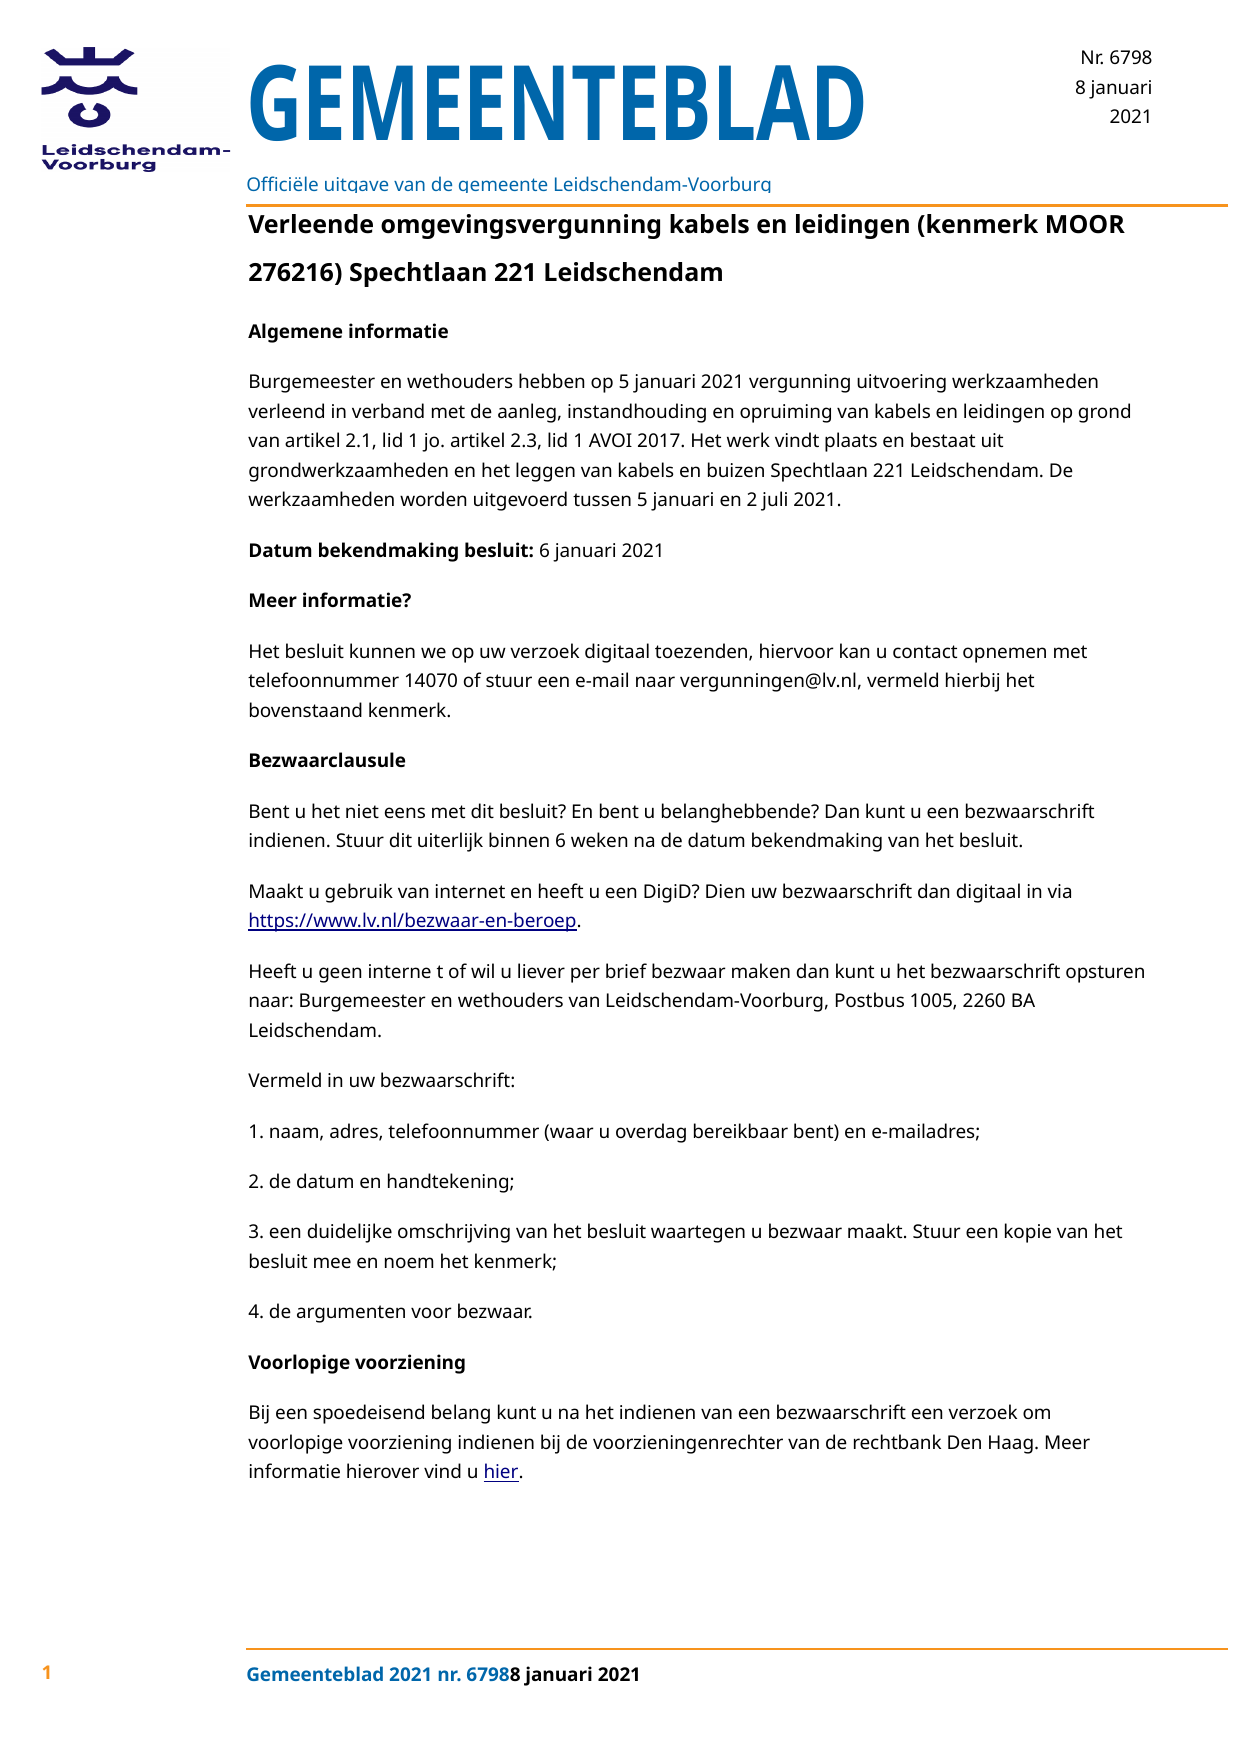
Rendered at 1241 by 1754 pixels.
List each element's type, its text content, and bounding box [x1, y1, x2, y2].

text Verleende omgevingsvergunning kabels en leidingen (kenmerk MOOR 276216) Spechtlaan 221 Leidschendam [248, 207, 1152, 288]
text Meer informatie? [248, 587, 1152, 613]
text Bij een spoedeisend belang kunt u na het indienen van een bezwaarschrift een verzoek om voorlopige voorziening indienen bij de voorzieningenrechter van de rechtbank Den Haag. Meer informatie hierover vind u hier. [248, 1399, 1152, 1484]
text Bent u het niet eens met dit besluit? En bent u belanghebbende? Dan kunt u een bezwaarschrift indienen. Stuur dit uiterlijk binnen 6 weken na de datum bekendmaking van het besluit. [248, 798, 1152, 853]
text Burgemeester en wethouders hebben op 5 januari 2021 vergunning uitvoering werkzaamheden verleend in verband met de aanleg, instandhouding en opruiming van kabels en leidingen op grond van artikel 2.1, lid 1 jo. artikel 2.3, lid 1 AVOI 2017. Het werk vindt plaats en bestaat uit grondwerkzaamheden en het leggen van kabels en buizen Spechtlaan 221 Leidschendam. De werkzaamheden worden uitgevoerd tussen 5 januari en 2 juli 2021. [248, 368, 1152, 512]
text 2. de datum en handtekening; [248, 1168, 1152, 1194]
text Voorlopige voorziening [248, 1349, 1152, 1375]
text Bezwaarclausule [248, 747, 1152, 773]
text Het besluit kunnen we op uw verzoek digitaal toezenden, hiervoor kan u contact opnemen met telefoonnummer 14070 of stuur een e-mail naar vergunningen@lv.nl, vermeld hierbij het bovenstaand kenmerk. [248, 638, 1152, 723]
text 1. naam, adres, telefoonnummer (waar u overdag bereikbaar bent) en e-mailadres; [248, 1118, 1152, 1144]
text Datum bekendmaking besluit: 6 januari 2021 [248, 537, 1152, 563]
text Maakt u gebruik van internet en heeft u een DigiD? Dien uw bezwaarschrift dan digitaal in via https://www.lv.nl/bezwaar-en-beroep. [248, 878, 1152, 933]
text Algemene informatie [248, 318, 1152, 344]
text Heeft u geen interne t of wil u liever per brief bezwaar maken dan kunt u het bezwaarschrift opsturen naar: Burgemeester en wethouders van Leidschendam-Voorburg, Postbus 1005, 2260 BA Leidschendam. [248, 958, 1152, 1043]
text Vermeld in uw bezwaarschrift: [248, 1067, 1152, 1093]
picture [41, 47, 231, 172]
text 4. de argumenten voor bezwaar. [248, 1299, 1152, 1324]
text 3. een duidelijke omschrijving van het besluit waartegen u bezwaar maakt. Stuur een kopie van het besluit mee en noem het kenmerk; [248, 1219, 1152, 1274]
